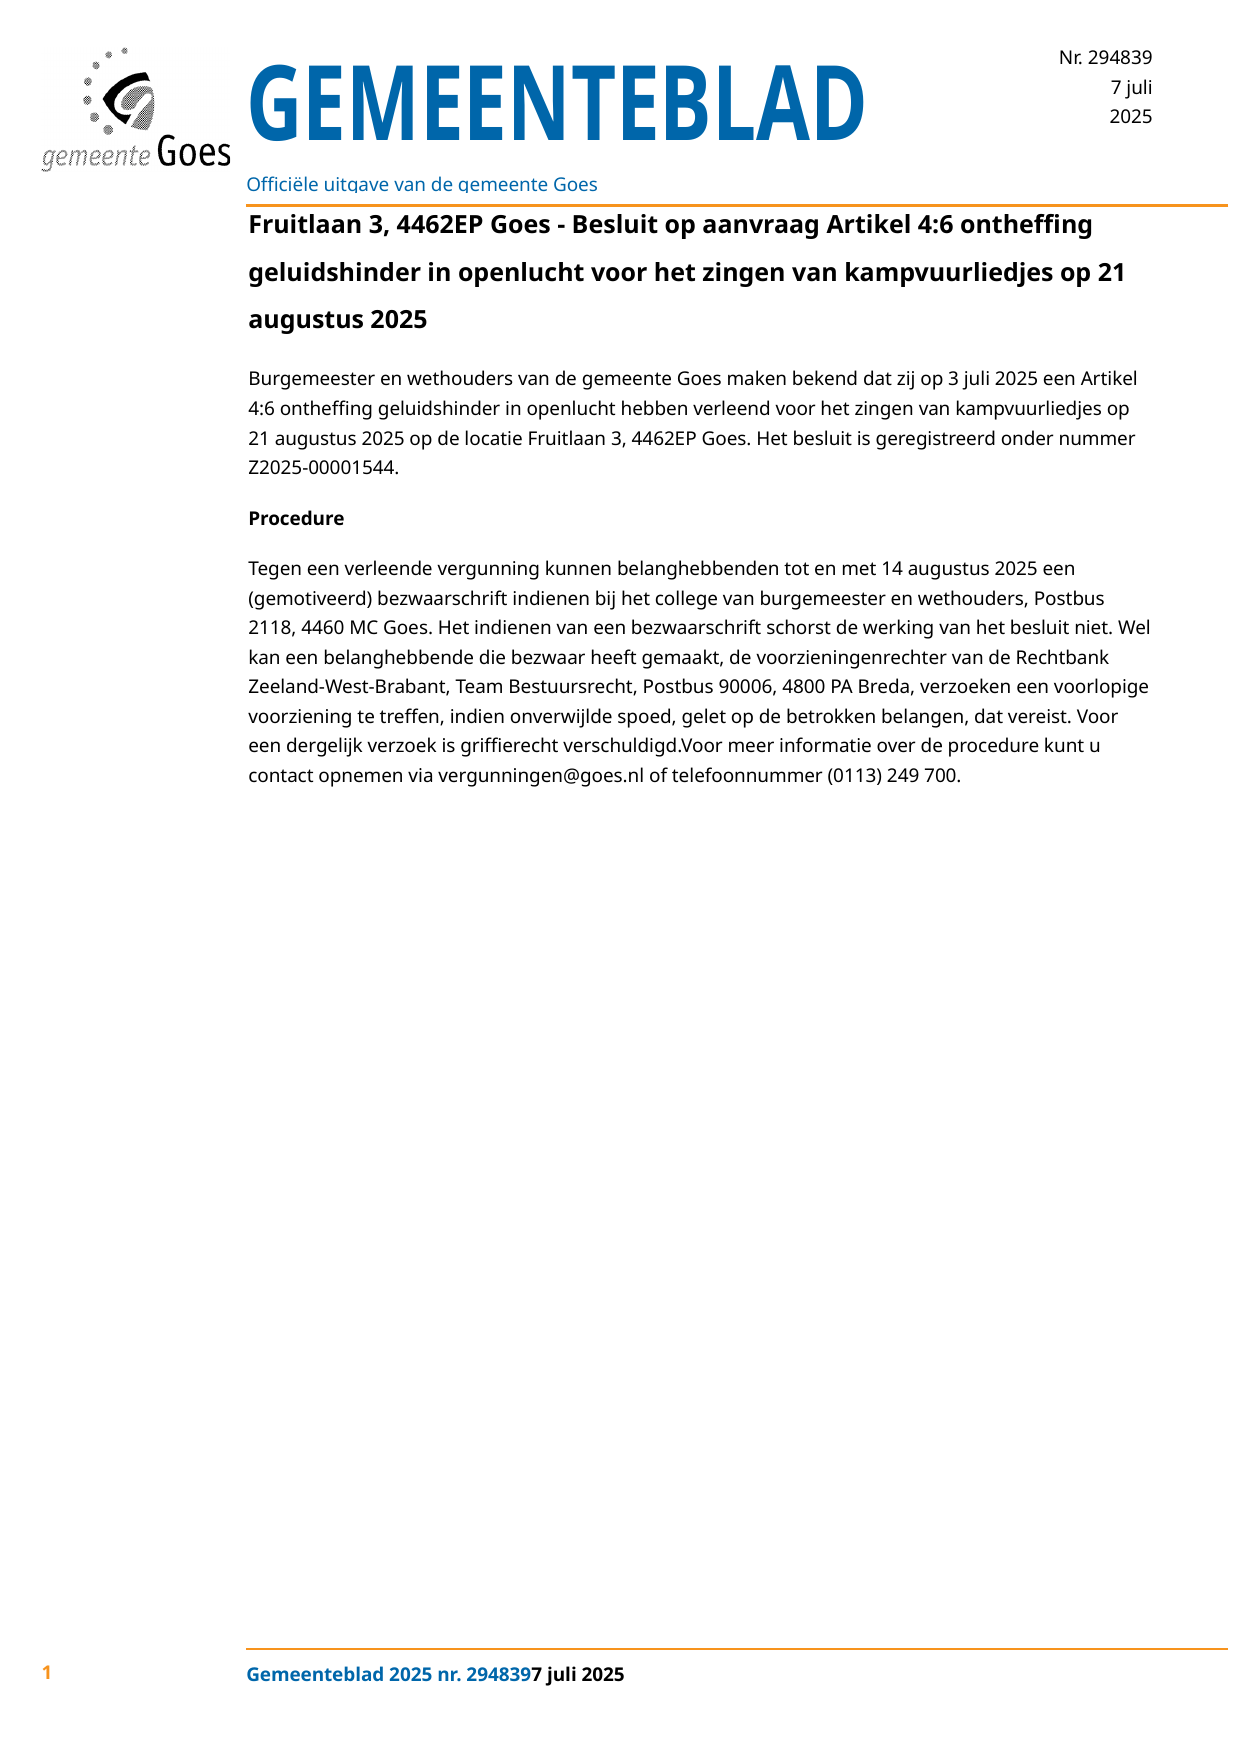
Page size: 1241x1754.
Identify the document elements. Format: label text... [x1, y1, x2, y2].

picture [41, 47, 231, 172]
text Fruitlaan 3, 4462EP Goes - Besluit op aanvraag Artikel 4:6 ontheffing geluidshinder in openlucht voor het zingen van kampvuurliedjes op 21 augustus 2025 [248, 207, 1152, 336]
text Procedure [248, 505, 1152, 530]
text Tegen een verleende vergunning kunnen belanghebbenden tot en met 14 augustus 2025 een (gemotiveerd) bezwaarschrift indienen bij het college van burgemeester en wethouders, Postbus 2118, 4460 MC Goes. Het indienen van een bezwaarschrift schorst de werking van het besluit niet. Wel kan een belanghebbende die bezwaar heeft gemaakt, de voorzieningenrechter van de Rechtbank Zeeland-West-Brabant, Team Bestuursrecht, Postbus 90006, 4800 PA Breda, verzoeken een voorlopige voorziening te treffen, indien onverwijlde spoed, gelet op de betrokken belangen, dat vereist. Voor een dergelijk verzoek is griffierecht verschuldigd.Voor meer informatie over de procedure kunt u contact opnemen via vergunningen@goes.nl of telefoonnummer (0113) 249 700. [248, 555, 1152, 788]
text Burgemeester en wethouders van de gemeente Goes maken bekend dat zij op 3 juli 2025 een Artikel 4:6 ontheffing geluidshinder in openlucht hebben verleend voor het zingen van kampvuurliedjes op 21 augustus 2025 op de locatie Fruitlaan 3, 4462EP Goes. Het besluit is geregistreerd onder nummer Z2025-00001544. [248, 366, 1152, 480]
